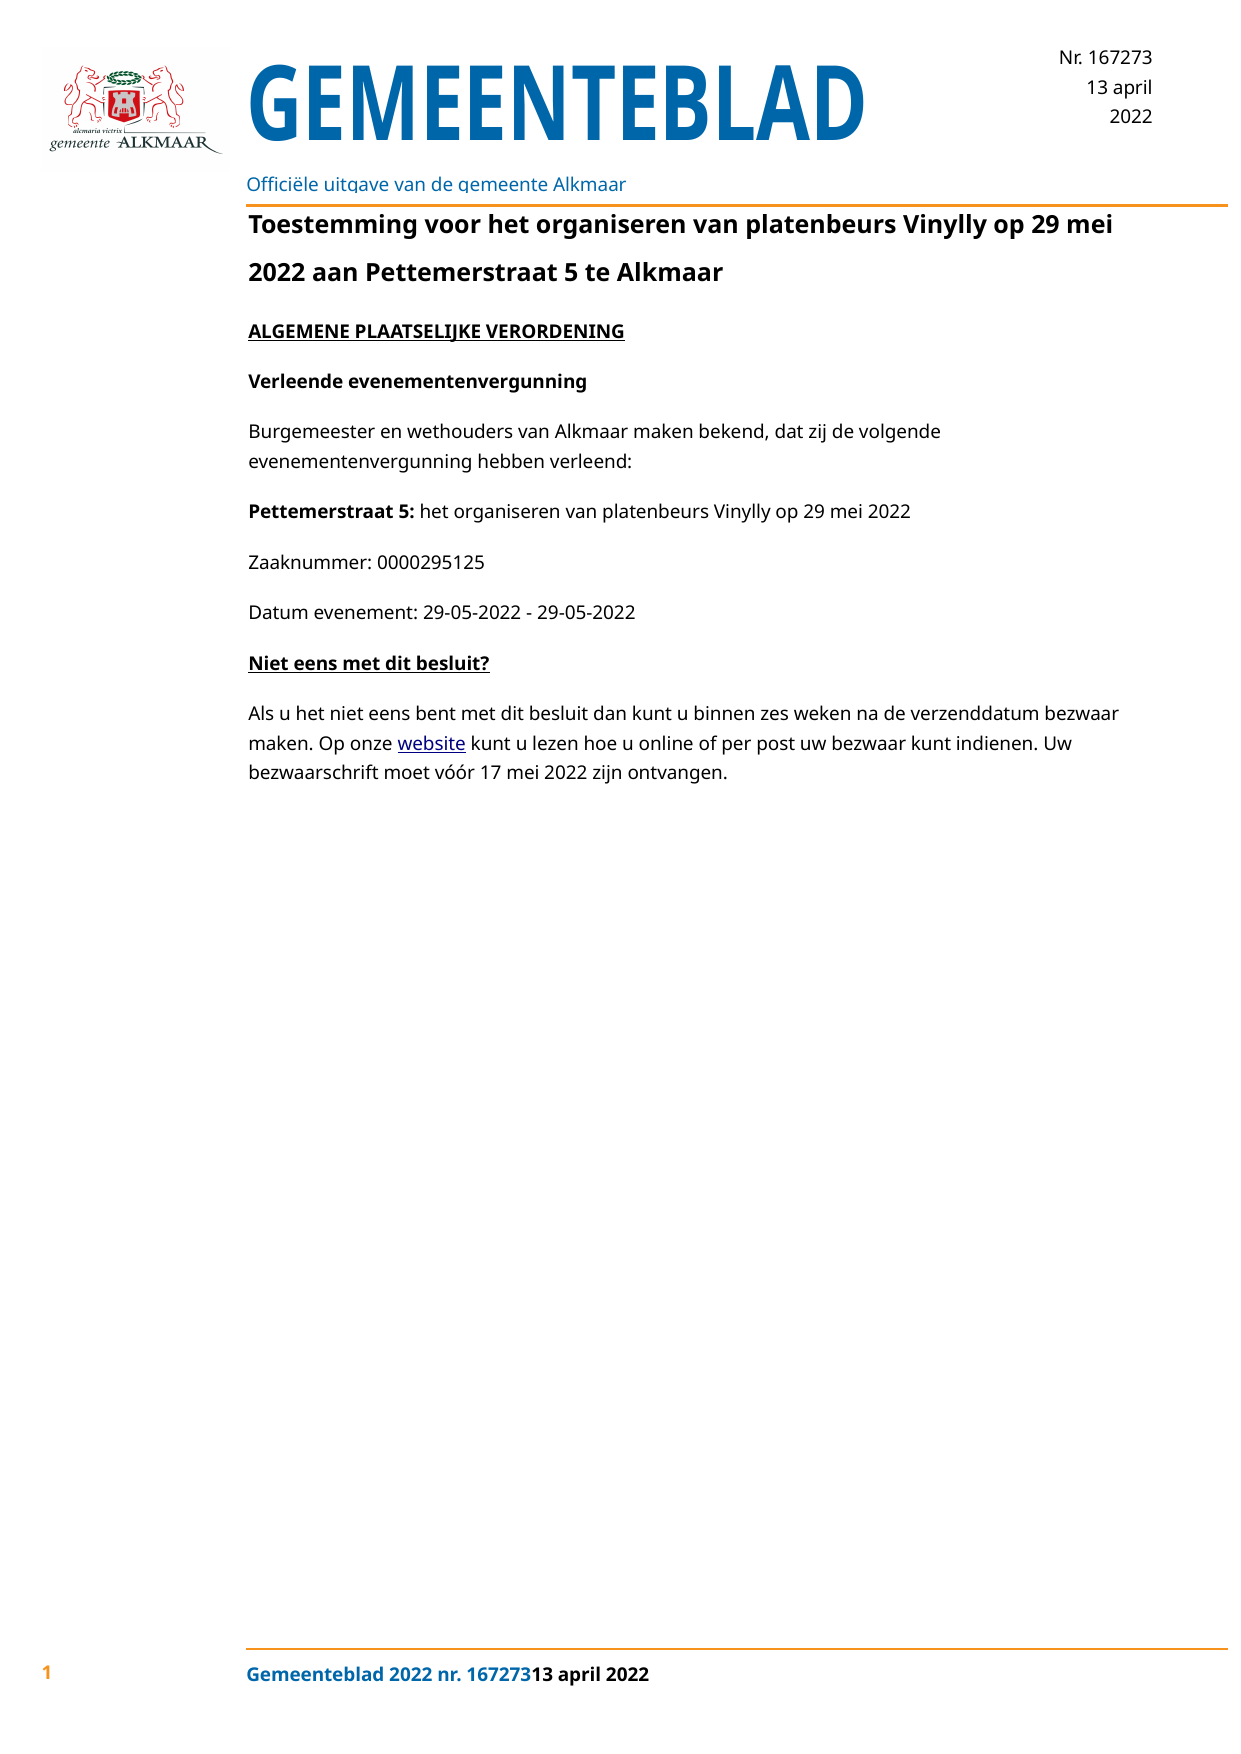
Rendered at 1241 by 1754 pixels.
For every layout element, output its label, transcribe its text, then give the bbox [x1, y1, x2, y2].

picture [41, 47, 231, 172]
text ALGEMENE PLAATSELIJKE VERORDENING [248, 318, 1152, 344]
text Burgemeester en wethouders van Alkmaar maken bekend, dat zij de volgende evenementenvergunning hebben verleend: [248, 419, 1152, 474]
text Datum evenement: 29-05-2022 - 29-05-2022 [248, 599, 1152, 625]
text Als u het niet eens bent met dit besluit dan kunt u binnen zes weken na de verzenddatum bezwaar maken. Op onze website kunt u lezen hoe u online of per post uw bezwaar kunt indienen. Uw bezwaarschrift moet vóór 17 mei 2022 zijn ontvangen. [248, 700, 1152, 785]
text Pettemerstraat 5: het organiseren van platenbeurs Vinylly op 29 mei 2022 [248, 499, 1152, 524]
text Toestemming voor het organiseren van platenbeurs Vinylly op 29 mei 2022 aan Pettemerstraat 5 te Alkmaar [248, 207, 1152, 288]
text Verleende evenementenvergunning [248, 368, 1152, 394]
text Niet eens met dit besluit? [248, 650, 1152, 676]
text Zaaknummer: 0000295125 [248, 549, 1152, 575]
